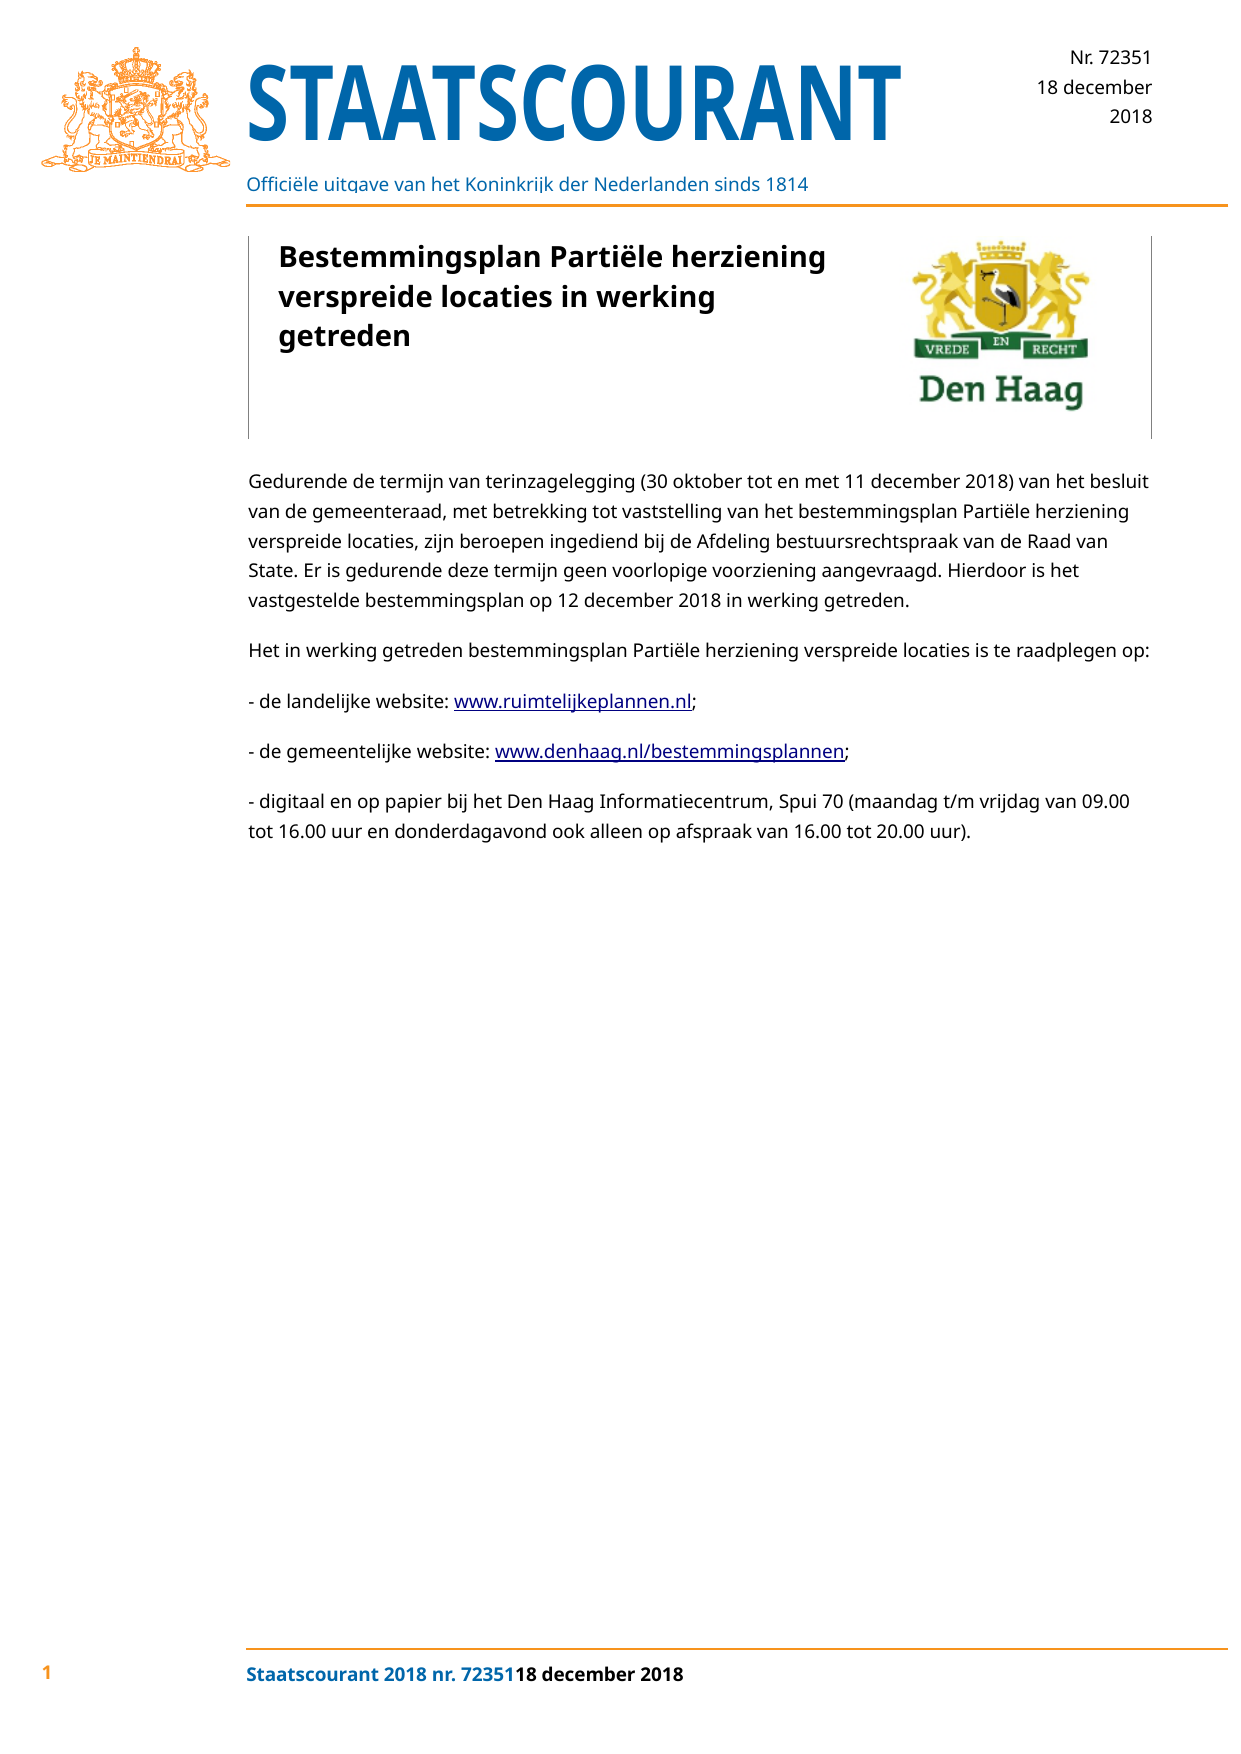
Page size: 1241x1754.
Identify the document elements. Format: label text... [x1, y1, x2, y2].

table_header [850, 236, 899, 413]
text - de landelijke website: www.ruimtelijkeplannen.nl; [248, 688, 1152, 713]
text Gedurende de termijn van terinzagelegging (30 oktober tot en met 11 december 2018) van het besluit van de gemeenteraad, met betrekking tot vaststelling van het bestemmingsplan Partiële herziening verspreide locaties, zijn beroepen ingediend bij de Afdeling bestuursrechtspraak van de Raad van State. Er is gedurende deze termijn geen voorlopige voorziening aangevraagd. Hierdoor is het vastgestelde bestemmingsplan op 12 december 2018 in werking getreden. [248, 469, 1152, 613]
text - de gemeentelijke website: www.denhaag.nl/bestemmingsplannen; [248, 738, 1152, 764]
table_header [850, 414, 1151, 439]
text Het in werking getreden bestemmingsplan Partiële herziening verspreide locaties is te raadplegen op: [248, 637, 1152, 663]
table_header [1103, 236, 1151, 413]
picture [41, 47, 231, 172]
text - digitaal en op papier bij het Den Haag Informatiecentrum, Spui 70 (maandag t/m vrijdag van 09.00 tot 16.00 uur en donderdagavond ook alleen op afspraak van 16.00 tot 20.00 uur). [248, 789, 1152, 844]
table_header Bestemmingsplan Partiële herziening verspreide locaties in werking getreden [249, 236, 850, 439]
picture [899, 236, 1103, 414]
